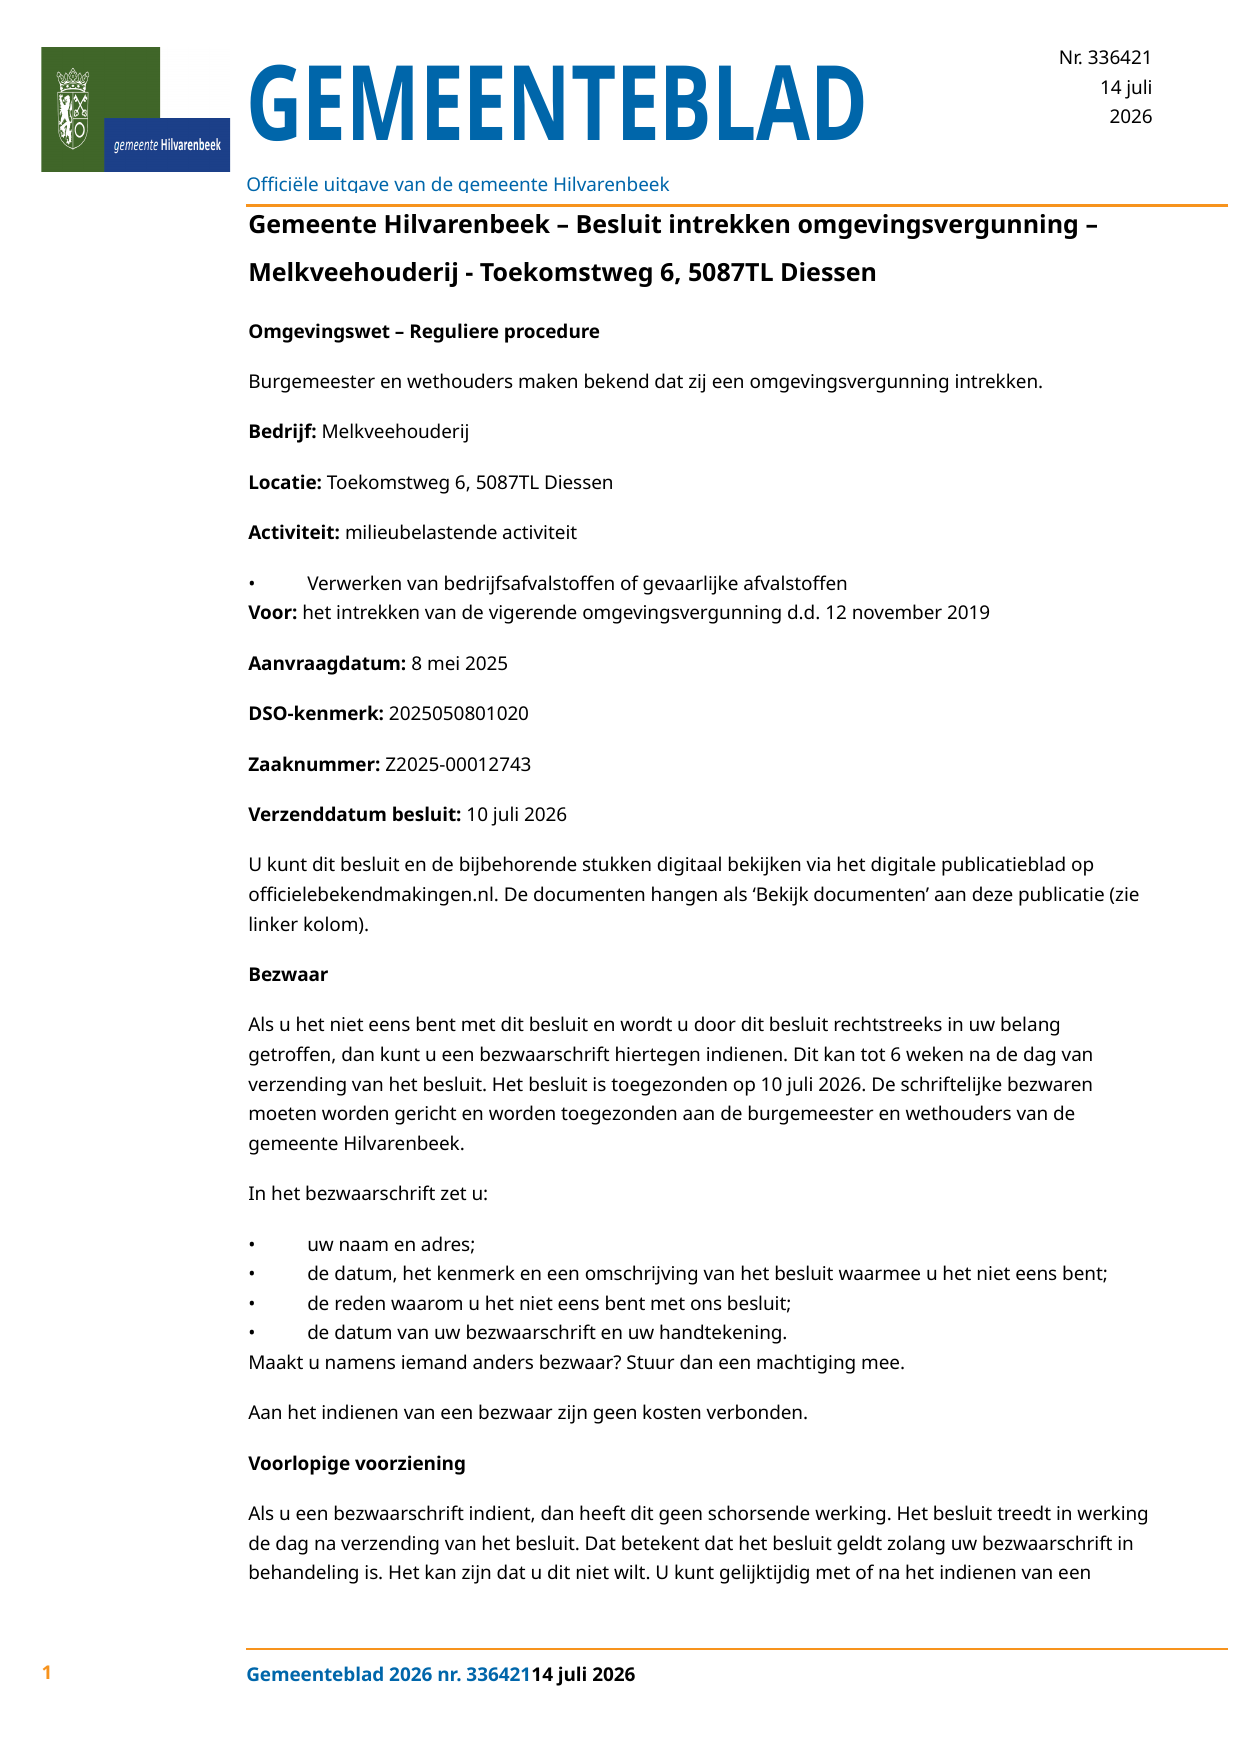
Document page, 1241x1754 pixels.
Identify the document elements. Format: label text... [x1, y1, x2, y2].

text Voorlopige voorziening [248, 1450, 1152, 1476]
text Als u het niet eens bent met dit besluit en wordt u door dit besluit rechtstreeks in uw belang getroffen, dan kunt u een bezwaarschrift hiertegen indienen. Dit kan tot 6 weken na de dag van verzending van het besluit. Het besluit is toegezonden op 10 juli 2026. De schriftelijke bezwaren moeten worden gericht en worden toegezonden aan de burgemeester en wethouders van de gemeente Hilvarenbeek. [248, 1012, 1152, 1156]
text Zaaknummer: Z2025-00012743 [248, 751, 1152, 777]
list de datum van uw bezwaarschrift en uw handtekening. [248, 1319, 1152, 1345]
picture [41, 47, 231, 172]
text Omgevingswet – Reguliere procedure [248, 318, 1152, 344]
list de reden waarom u het niet eens bent met ons besluit; [248, 1290, 1152, 1316]
text DSO-kenmerk: 2025050801020 [248, 700, 1152, 726]
text Activiteit: milieubelastende activiteit [248, 519, 1152, 545]
list Verwerken van bedrijfsafvalstoffen of gevaarlijke afvalstoffen [248, 570, 1152, 596]
text Als u een bezwaarschrift indient, dan heeft dit geen schorsende werking. Het besluit treedt in werking de dag na verzending van het besluit. Dat betekent dat het besluit geldt zolang uw bezwaarschrift in behandeling is. Het kan zijn dat u dit niet wilt. U kunt gelijktijdig met of na het indienen van een [248, 1500, 1152, 1585]
text Burgemeester en wethouders maken bekend dat zij een omgevingsvergunning intrekken. [248, 368, 1152, 394]
text Aanvraagdatum: 8 mei 2025 [248, 650, 1152, 676]
list uw naam en adres; [248, 1231, 1152, 1257]
list de datum, het kenmerk en een omschrijving van het besluit waarmee u het niet eens bent; [248, 1260, 1152, 1286]
text Bedrijf: Melkveehouderij [248, 419, 1152, 444]
text Bezwaar [248, 961, 1152, 987]
text In het bezwaarschrift zet u: [248, 1180, 1152, 1206]
text Voor: het intrekken van de vigerende omgevingsvergunning d.d. 12 november 2019 [248, 599, 1152, 625]
text Maakt u namens iemand anders bezwaar? Stuur dan een machtiging mee. [248, 1349, 1152, 1375]
text U kunt dit besluit en de bijbehorende stukken digitaal bekijken via het digitale publicatieblad op officielebekendmakingen.nl. De documenten hangen als ‘Bekijk documenten’ aan deze publicatie (zie linker kolom). [248, 852, 1152, 937]
text Aan het indienen van een bezwaar zijn geen kosten verbonden. [248, 1399, 1152, 1425]
text Verzenddatum besluit: 10 juli 2026 [248, 801, 1152, 827]
text Gemeente Hilvarenbeek – Besluit intrekken omgevingsvergunning – Melkveehouderij - Toekomstweg 6, 5087TL Diessen [248, 207, 1152, 288]
text Locatie: Toekomstweg 6, 5087TL Diessen [248, 469, 1152, 495]
